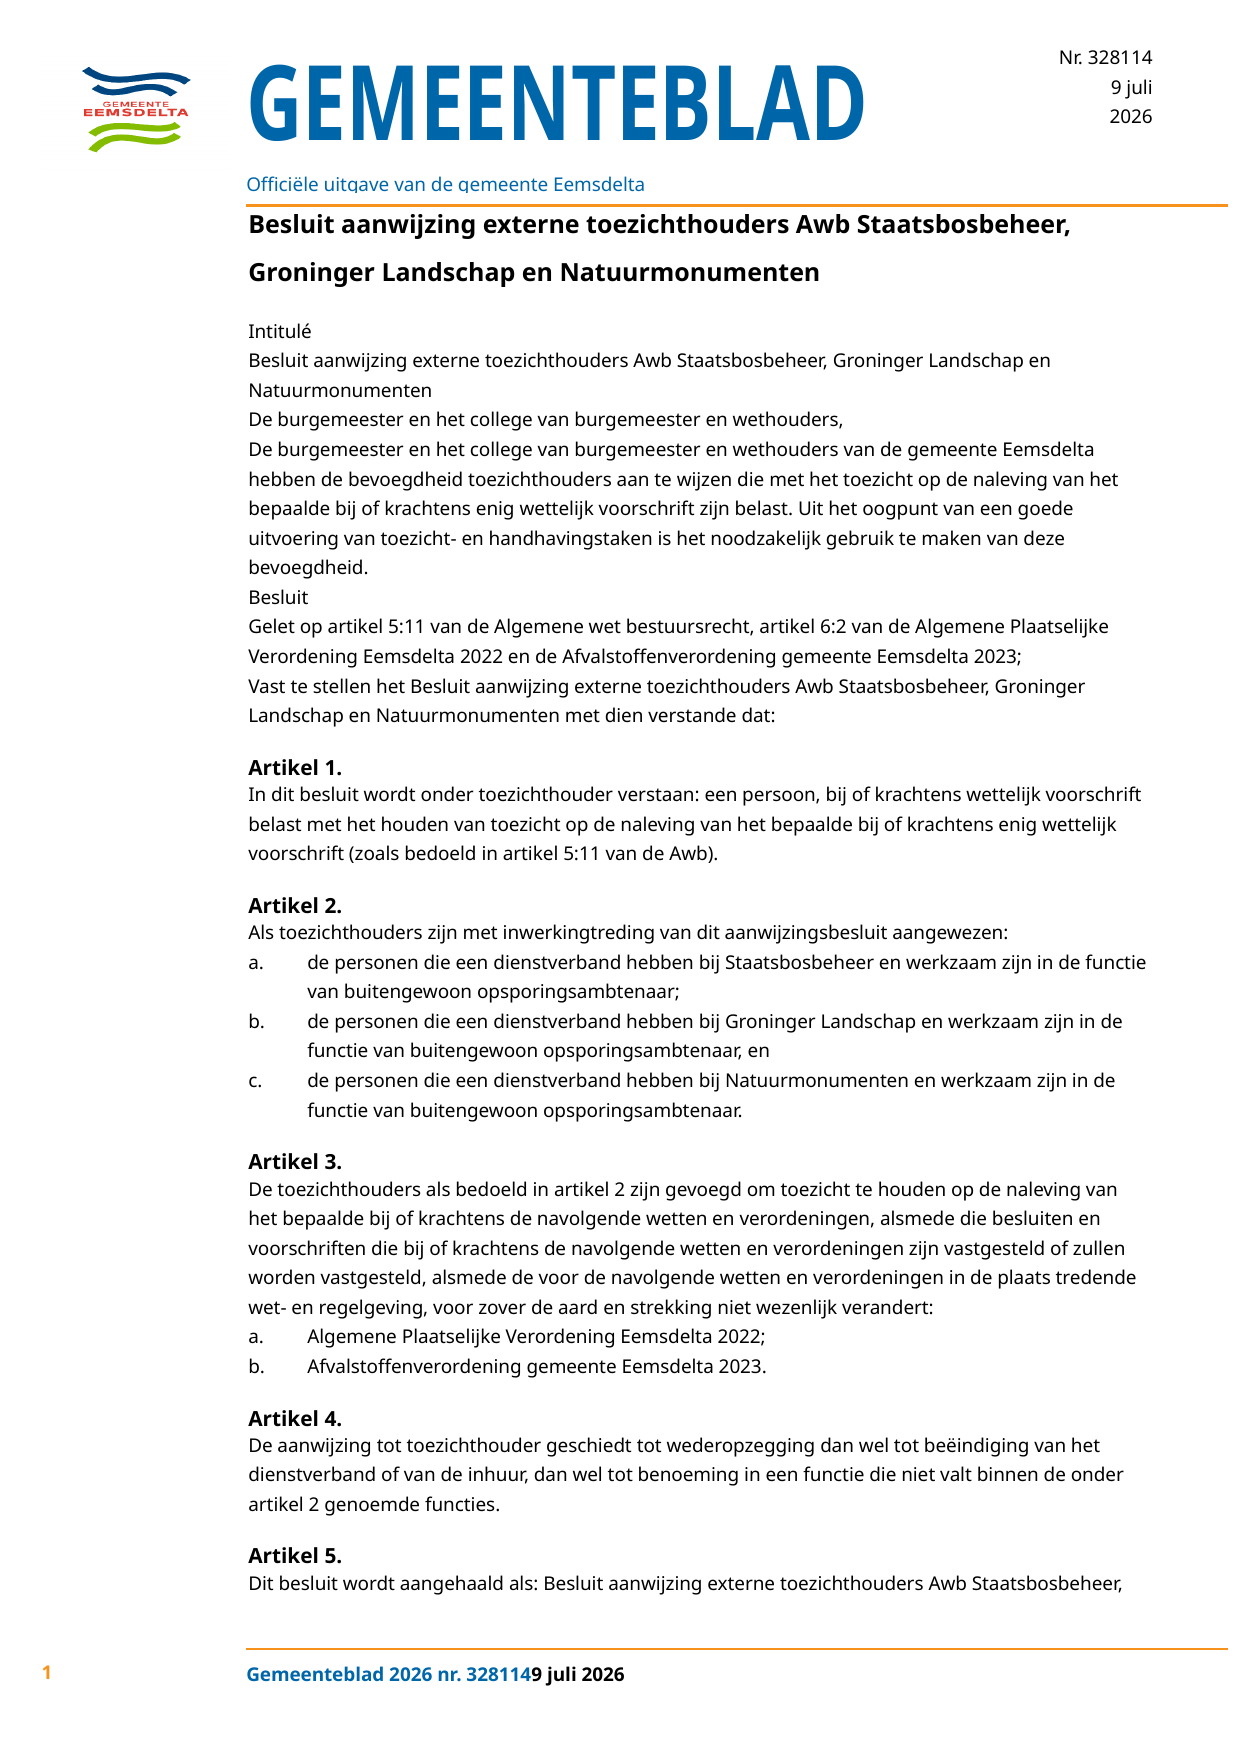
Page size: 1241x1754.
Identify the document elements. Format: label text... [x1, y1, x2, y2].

text Artikel 1. [248, 753, 1152, 781]
text Gelet op artikel 5:11 van de Algemene wet bestuursrecht, artikel 6:2 van de Algemene Plaatselijke Verordening Eemsdelta 2022 en de Afvalstoffenverordening gemeente Eemsdelta 2023; [248, 614, 1152, 669]
text Als toezichthouders zijn met inwerkingtreding van dit aanwijzingsbesluit aangewezen: [248, 919, 1152, 945]
text De aanwijzing tot toezichthouder geschiedt tot wederopzegging dan wel tot beëindiging van het dienstverband of van de inhuur, dan wel tot benoeming in een functie die niet valt binnen de onder artikel 2 genoemde functies. [248, 1432, 1152, 1517]
picture [41, 47, 231, 172]
text De burgemeester en het college van burgemeester en wethouders, [248, 407, 1152, 432]
text Vast te stellen het Besluit aanwijzing externe toezichthouders Awb Staatsbosbeheer, Groninger Landschap en Natuurmonumenten met dien verstande dat: [248, 673, 1152, 728]
text De toezichthouders als bedoeld in artikel 2 zijn gevoegd om toezicht te houden op de naleving van het bepaalde bij of krachtens de navolgende wetten en verordeningen, alsmede die besluiten en voorschriften die bij of krachtens de navolgende wetten en verordeningen zijn vastgesteld of zullen worden vastgesteld, alsmede de voor de navolgende wetten en verordeningen in de plaats tredende wet- en regelgeving, voor zover de aard en strekking niet wezenlijk verandert: [248, 1176, 1152, 1320]
text Artikel 4. [248, 1404, 1152, 1432]
text Besluit [248, 584, 1152, 610]
list de personen die een dienstverband hebben bij Staatsbosbeheer en werkzaam zijn in de functie van buitengewoon opsporingsambtenaar; [248, 949, 1152, 1004]
text Besluit aanwijzing externe toezichthouders Awb Staatsbosbeheer, Groninger Landschap en Natuurmonumenten [248, 207, 1152, 288]
text In dit besluit wordt onder toezichthouder verstaan: een persoon, bij of krachtens wettelijk voorschrift belast met het houden van toezicht op de naleving van het bepaalde bij of krachtens enig wettelijk voorschrift (zoals bedoeld in artikel 5:11 van de Awb). [248, 781, 1152, 866]
list Algemene Plaatselijke Verordening Eemsdelta 2022; [248, 1324, 1152, 1349]
text Intitulé [248, 318, 1152, 344]
text Artikel 2. [248, 891, 1152, 919]
text Besluit aanwijzing externe toezichthouders Awb Staatsbosbeheer, Groninger Landschap en Natuurmonumenten [248, 347, 1152, 403]
list de personen die een dienstverband hebben bij Groninger Landschap en werkzaam zijn in de functie van buitengewoon opsporingsambtenaar, en [248, 1008, 1152, 1063]
text De burgemeester en het college van burgemeester en wethouders van de gemeente Eemsdelta hebben de bevoegdheid toezichthouders aan te wijzen die met het toezicht op de naleving van het bepaalde bij of krachtens enig wettelijk voorschrift zijn belast. Uit het oogpunt van een goede uitvoering van toezicht- en handhavingstaken is het noodzakelijk gebruik te maken van deze bevoegdheid. [248, 436, 1152, 580]
text Artikel 3. [248, 1147, 1152, 1176]
list de personen die een dienstverband hebben bij Natuurmonumenten en werkzaam zijn in de functie van buitengewoon opsporingsambtenaar. [248, 1067, 1152, 1123]
text Artikel 5. [248, 1542, 1152, 1570]
text Dit besluit wordt aangehaald als: Besluit aanwijzing externe toezichthouders Awb Staatsbosbeheer, [248, 1570, 1152, 1596]
list Afvalstoffenverordening gemeente Eemsdelta 2023. [248, 1353, 1152, 1379]
